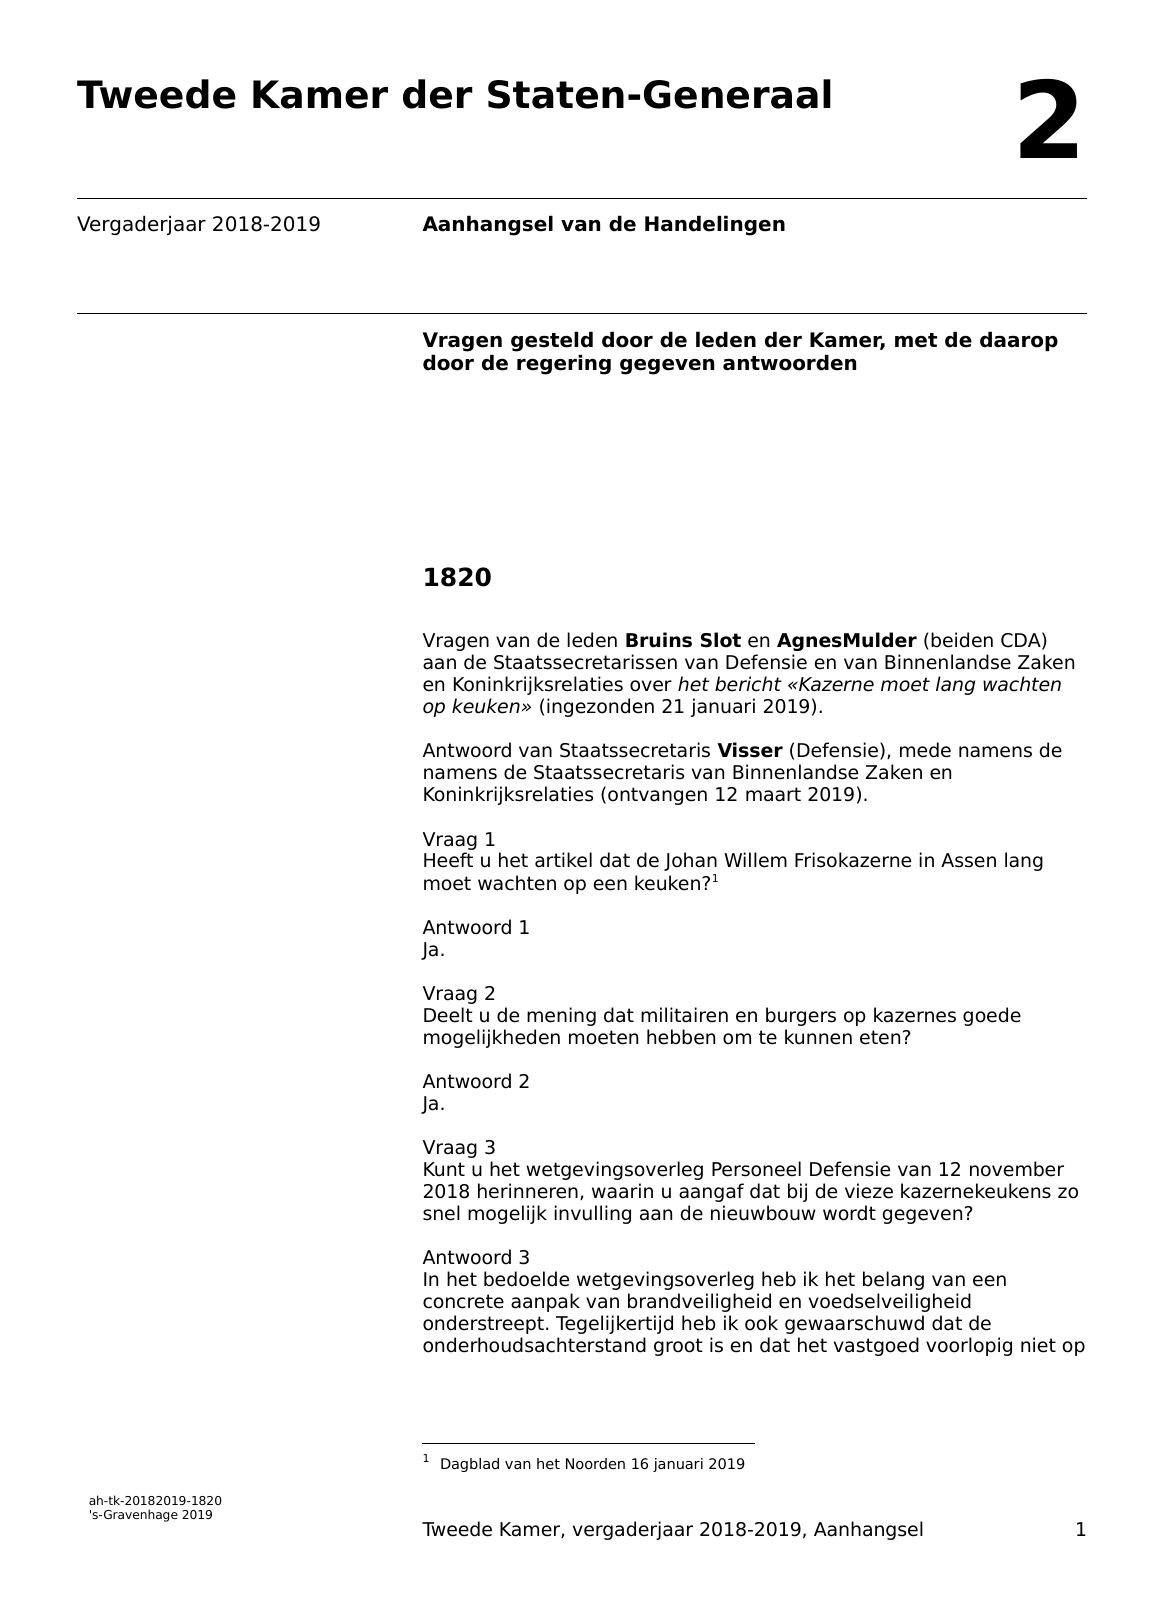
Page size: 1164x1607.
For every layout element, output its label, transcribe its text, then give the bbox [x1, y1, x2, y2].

text ah-tk-20182019-1820 [88, 1494, 323, 1508]
table_cell Vergaderjaar 2018-2019 [77, 199, 422, 313]
table_header Tweede Kamer der Staten-Generaal [77, 59, 886, 198]
table_cell [77, 314, 422, 375]
text Deelt u de mening dat militairen en burgers op kazernes goede mogelijkheden moeten hebben om te kunnen eten? [422, 1005, 1087, 1049]
table_cell Vragen gesteld door de leden der Kamer, met de daarop door de regering gegeven antwoorden [422, 314, 1087, 375]
text Vraag 3 [422, 1137, 1087, 1159]
table_header 2 [886, 59, 1087, 198]
text Antwoord 1 [422, 917, 1087, 938]
text Vragen van de leden Bruins Slot en AgnesMulder (beiden CDA) aan de Staatssecretarissen van Defensie en van Binnenlandse Zaken en Koninkrijksrelaties over het bericht «Kazerne moet lang wachten op keuken» (ingezonden 21 januari 2019). [422, 630, 1087, 718]
text Heeft u het artikel dat de Johan Willem Frisokazerne in Assen lang moet wachten op een keuken? [422, 850, 1087, 894]
text In het bedoelde wetgevingsoverleg heb ik het belang van een concrete aanpak van brandveiligheid en voedselveiligheid onderstreept. Tegelijkertijd heb ik ook gewaarschuwd dat de onderhoudsachterstand groot is en dat het vastgoed voorlopig niet op [422, 1269, 1087, 1357]
text Antwoord van Staatssecretaris Visser (Defensie), mede namens de namens de Staatssecretaris van Binnenlandse Zaken en Koninkrijksrelaties (ontvangen 12 maart 2019). [422, 740, 1087, 806]
text Antwoord 2 [422, 1071, 1087, 1093]
text 's-Gravenhage 2019 [88, 1508, 323, 1522]
text Dagblad van het Noorden 16 januari 2019 [422, 1452, 1087, 1474]
text 1820 [422, 563, 1087, 592]
text Vraag 2 [422, 983, 1087, 1005]
text Ja. [422, 938, 1087, 961]
text Vraag 1 [422, 828, 1087, 850]
text Ja. [422, 1093, 1087, 1115]
table_cell Aanhangsel van de Handelingen [422, 199, 1087, 313]
text Kunt u het wetgevingsoverleg Personeel Defensie van 12 november 2018 herinneren, waarin u aangaf dat bij de vieze kazernekeukens zo snel mogelijk invulling aan de nieuwbouw wordt gegeven? [422, 1159, 1087, 1225]
text Antwoord 3 [422, 1247, 1087, 1269]
